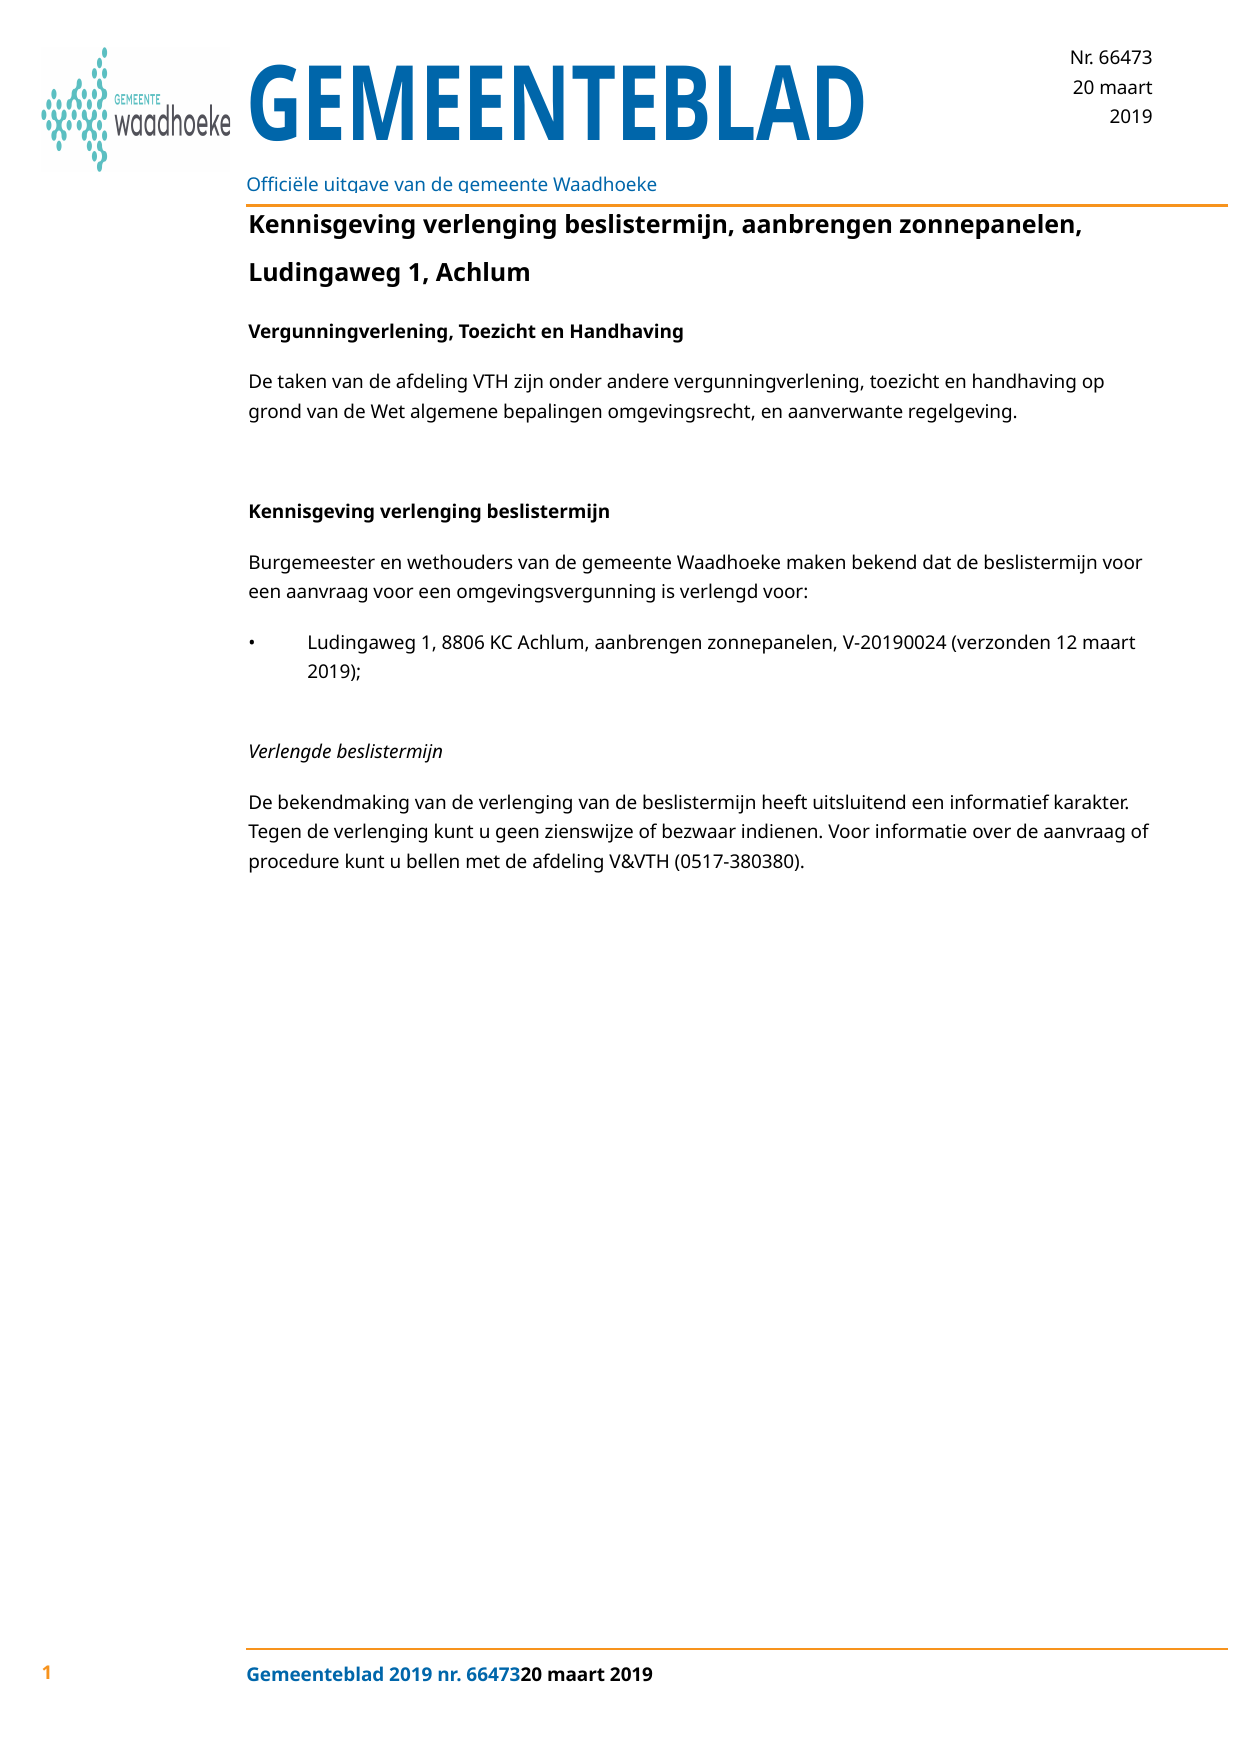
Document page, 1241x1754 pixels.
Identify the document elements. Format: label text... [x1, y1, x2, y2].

list Ludingaweg 1, 8806 KC Achlum, aanbrengen zonnepanelen, V-20190024 (verzonden 12 maart 2019); [248, 629, 1152, 684]
text Verlengde beslistermijn [248, 739, 1152, 764]
text Burgemeester en wethouders van de gemeente Waadhoeke maken bekend dat de beslistermijn voor een aanvraag voor een omgevingsvergunning is verlengd voor: [248, 549, 1152, 604]
text De bekendmaking van de verlenging van de beslistermijn heeft uitsluitend een informatief karakter. Tegen de verlenging kunt u geen zienswijze of bezwaar indienen. Voor informatie over de aanvraag of procedure kunt u bellen met de afdeling V&VTH (0517-380380). [248, 789, 1152, 874]
text Kennisgeving verlenging beslistermijn, aanbrengen zonnepanelen, Ludingaweg 1, Achlum [248, 207, 1152, 288]
picture [41, 47, 231, 172]
text De taken van de afdeling VTH zijn onder andere vergunningverlening, toezicht en handhaving op grond van de Wet algemene bepalingen omgevingsrecht, en aanverwante regelgeving. [248, 368, 1152, 424]
text Kennisgeving verlenging beslistermijn [248, 499, 1152, 524]
text Vergunningverlening, Toezicht en Handhaving [248, 318, 1152, 344]
